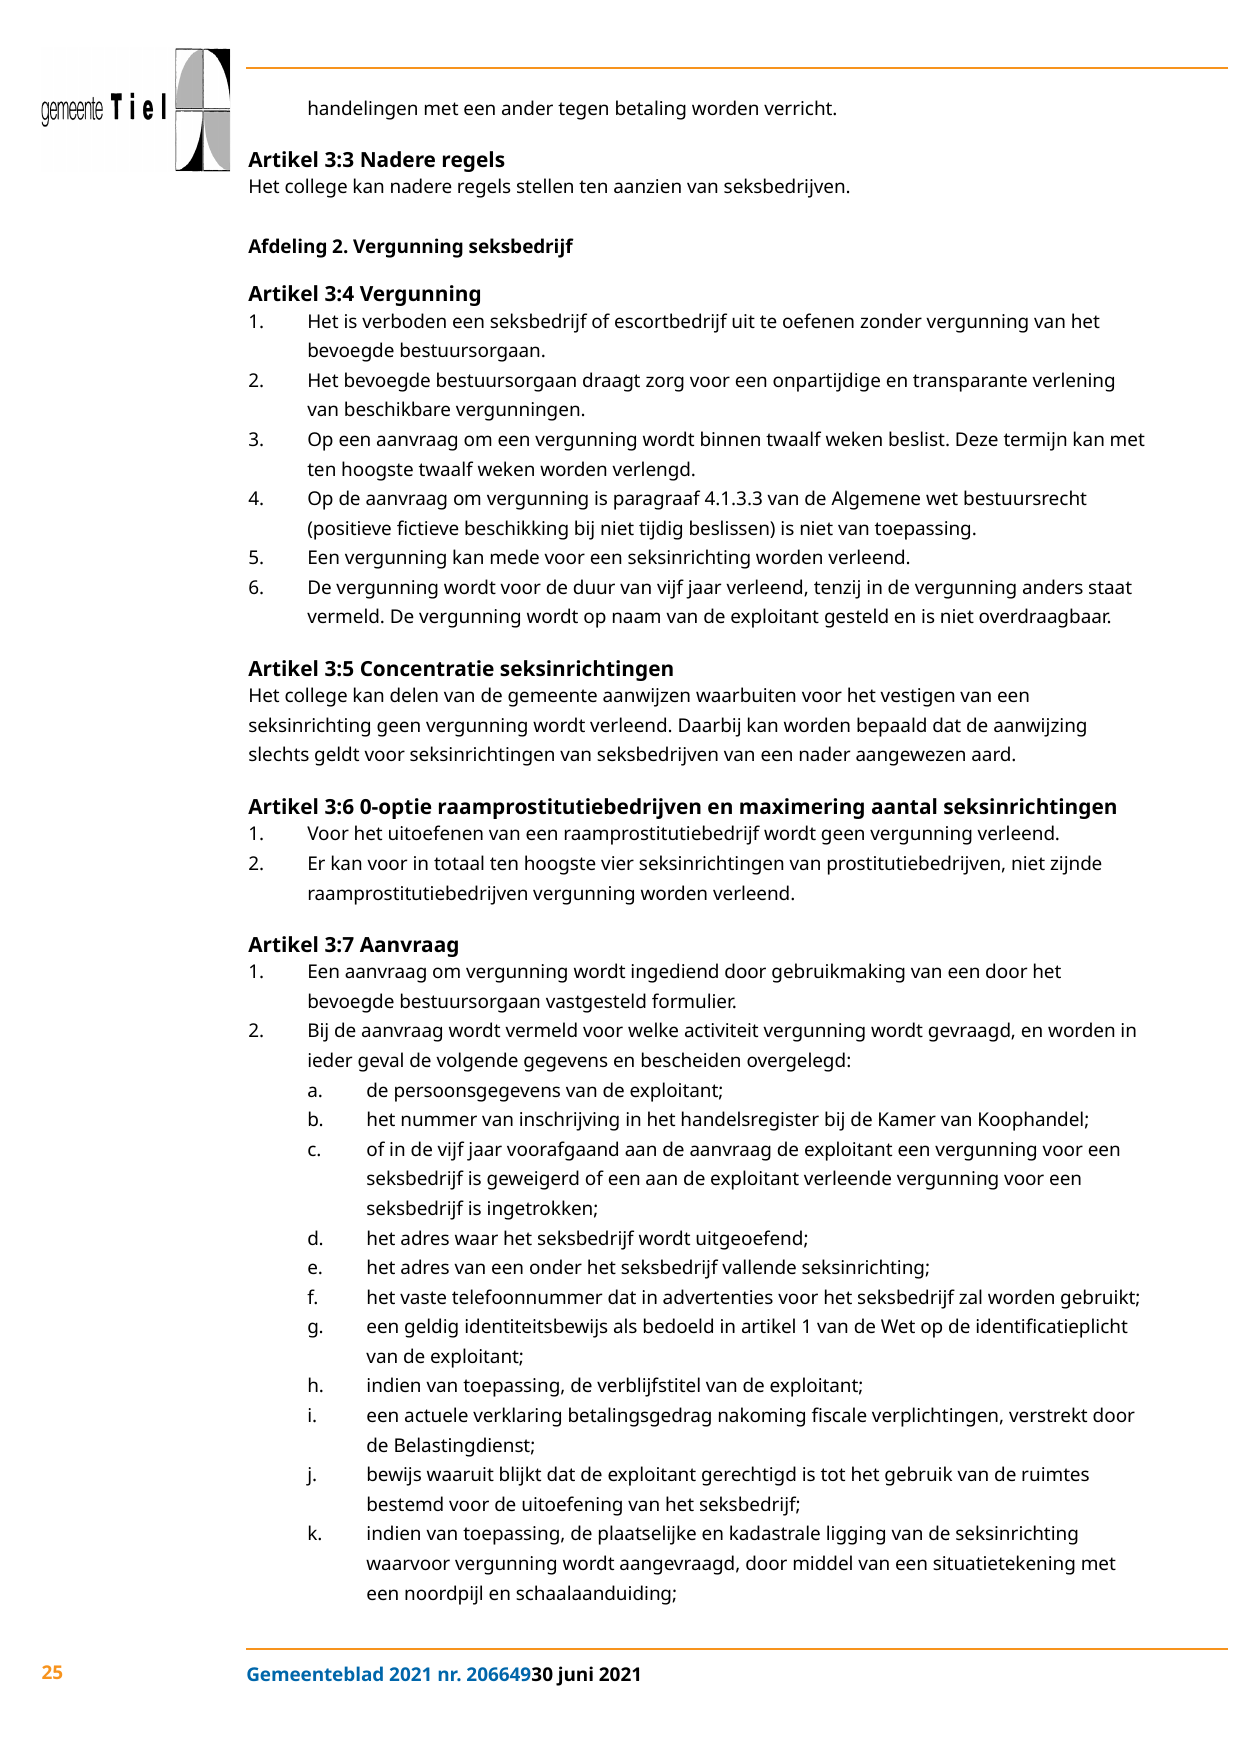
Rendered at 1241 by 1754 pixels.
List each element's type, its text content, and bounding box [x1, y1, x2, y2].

list Het is verboden een seksbedrijf of escortbedrijf uit te oefenen zonder vergunning van het bevoegde bestuursorgaan. [248, 308, 1152, 363]
text Het college kan nadere regels stellen ten aanzien van seksbedrijven. [248, 174, 1152, 199]
list een geldig identiteitsbewijs als bedoeld in artikel 1 van de Wet op de identificatieplicht van de exploitant; [307, 1313, 1152, 1369]
text Afdeling 2. Vergunning seksbedrijf [248, 233, 1152, 258]
list Een aanvraag om vergunning wordt ingediend door gebruikmaking van een door het bevoegde bestuursorgaan vastgesteld formulier. [248, 958, 1152, 1014]
list Bij de aanvraag wordt vermeld voor welke activiteit vergunning wordt gevraagd, en worden in ieder geval de volgende gegevens en bescheiden overgelegd: [248, 1018, 1152, 1073]
text Artikel 3:5 Concentratie seksinrichtingen [248, 654, 1152, 682]
list bewijs waaruit blijkt dat de exploitant gerechtigd is tot het gebruik van de ruimtes bestemd voor de uitoefening van het seksbedrijf; [307, 1461, 1152, 1517]
list Een vergunning kan mede voor een seksinrichting worden verleend. [248, 544, 1152, 570]
list Voor het uitoefenen van een raamprostitutiebedrijf wordt geen vergunning verleend. [248, 821, 1152, 846]
text Artikel 3:4 Vergunning [248, 279, 1152, 308]
text Artikel 3:6 0-optie raamprostitutiebedrijven en maximering aantal seksinrichtingen [248, 792, 1152, 821]
text Artikel 3:3 Nadere regels [248, 145, 1152, 174]
list Het bevoegde bestuursorgaan draagt zorg voor een onpartijdige en transparante verlening van beschikbare vergunningen. [248, 367, 1152, 422]
list Er kan voor in totaal ten hoogste vier seksinrichtingen van prostitutiebedrijven, niet zijnde raamprostitutiebedrijven vergunning worden verleend. [248, 850, 1152, 905]
list indien van toepassing, de plaatselijke en kadastrale ligging van de seksinrichting waarvoor vergunning wordt aangevraagd, door middel van een situatietekening met een noordpijl en schaalaanduiding; [307, 1521, 1152, 1606]
list of in de vijf jaar voorafgaand aan de aanvraag de exploitant een vergunning voor een seksbedrijf is geweigerd of een aan de exploitant verleende vergunning voor een seksbedrijf is ingetrokken; [307, 1136, 1152, 1221]
picture [41, 47, 231, 172]
list het nummer van inschrijving in het handelsregister bij de Kamer van Koophandel; [307, 1106, 1152, 1132]
list de persoonsgegevens van de exploitant; [307, 1077, 1152, 1103]
list handelingen met een ander tegen betaling worden verricht. [248, 95, 1152, 121]
list het adres van een onder het seksbedrijf vallende seksinrichting; [307, 1254, 1152, 1280]
text Het college kan delen van de gemeente aanwijzen waarbuiten voor het vestigen van een seksinrichting geen vergunning wordt verleend. Daarbij kan worden bepaald dat de aanwijzing slechts geldt voor seksinrichtingen van seksbedrijven van een nader aangewezen aard. [248, 682, 1152, 767]
list Op de aanvraag om vergunning is paragraaf 4.1.3.3 van de Algemene wet bestuursrecht (positieve fictieve beschikking bij niet tijdig beslissen) is niet van toepassing. [248, 485, 1152, 541]
list indien van toepassing, de verblijfstitel van de exploitant; [307, 1373, 1152, 1398]
list Op een aanvraag om een vergunning wordt binnen twaalf weken beslist. Deze termijn kan met ten hoogste twaalf weken worden verlengd. [248, 426, 1152, 481]
text Artikel 3:7 Aanvraag [248, 930, 1152, 958]
list De vergunning wordt voor de duur van vijf jaar verleend, tenzij in de vergunning anders staat vermeld. De vergunning wordt op naam van de exploitant gesteld en is niet overdraagbaar. [248, 574, 1152, 629]
list het vaste telefoonnummer dat in advertenties voor het seksbedrijf zal worden gebruikt; [307, 1284, 1152, 1310]
list een actuele verklaring betalingsgedrag nakoming fiscale verplichtingen, verstrekt door de Belastingdienst; [307, 1402, 1152, 1458]
list het adres waar het seksbedrijf wordt uitgeoefend; [307, 1225, 1152, 1251]
